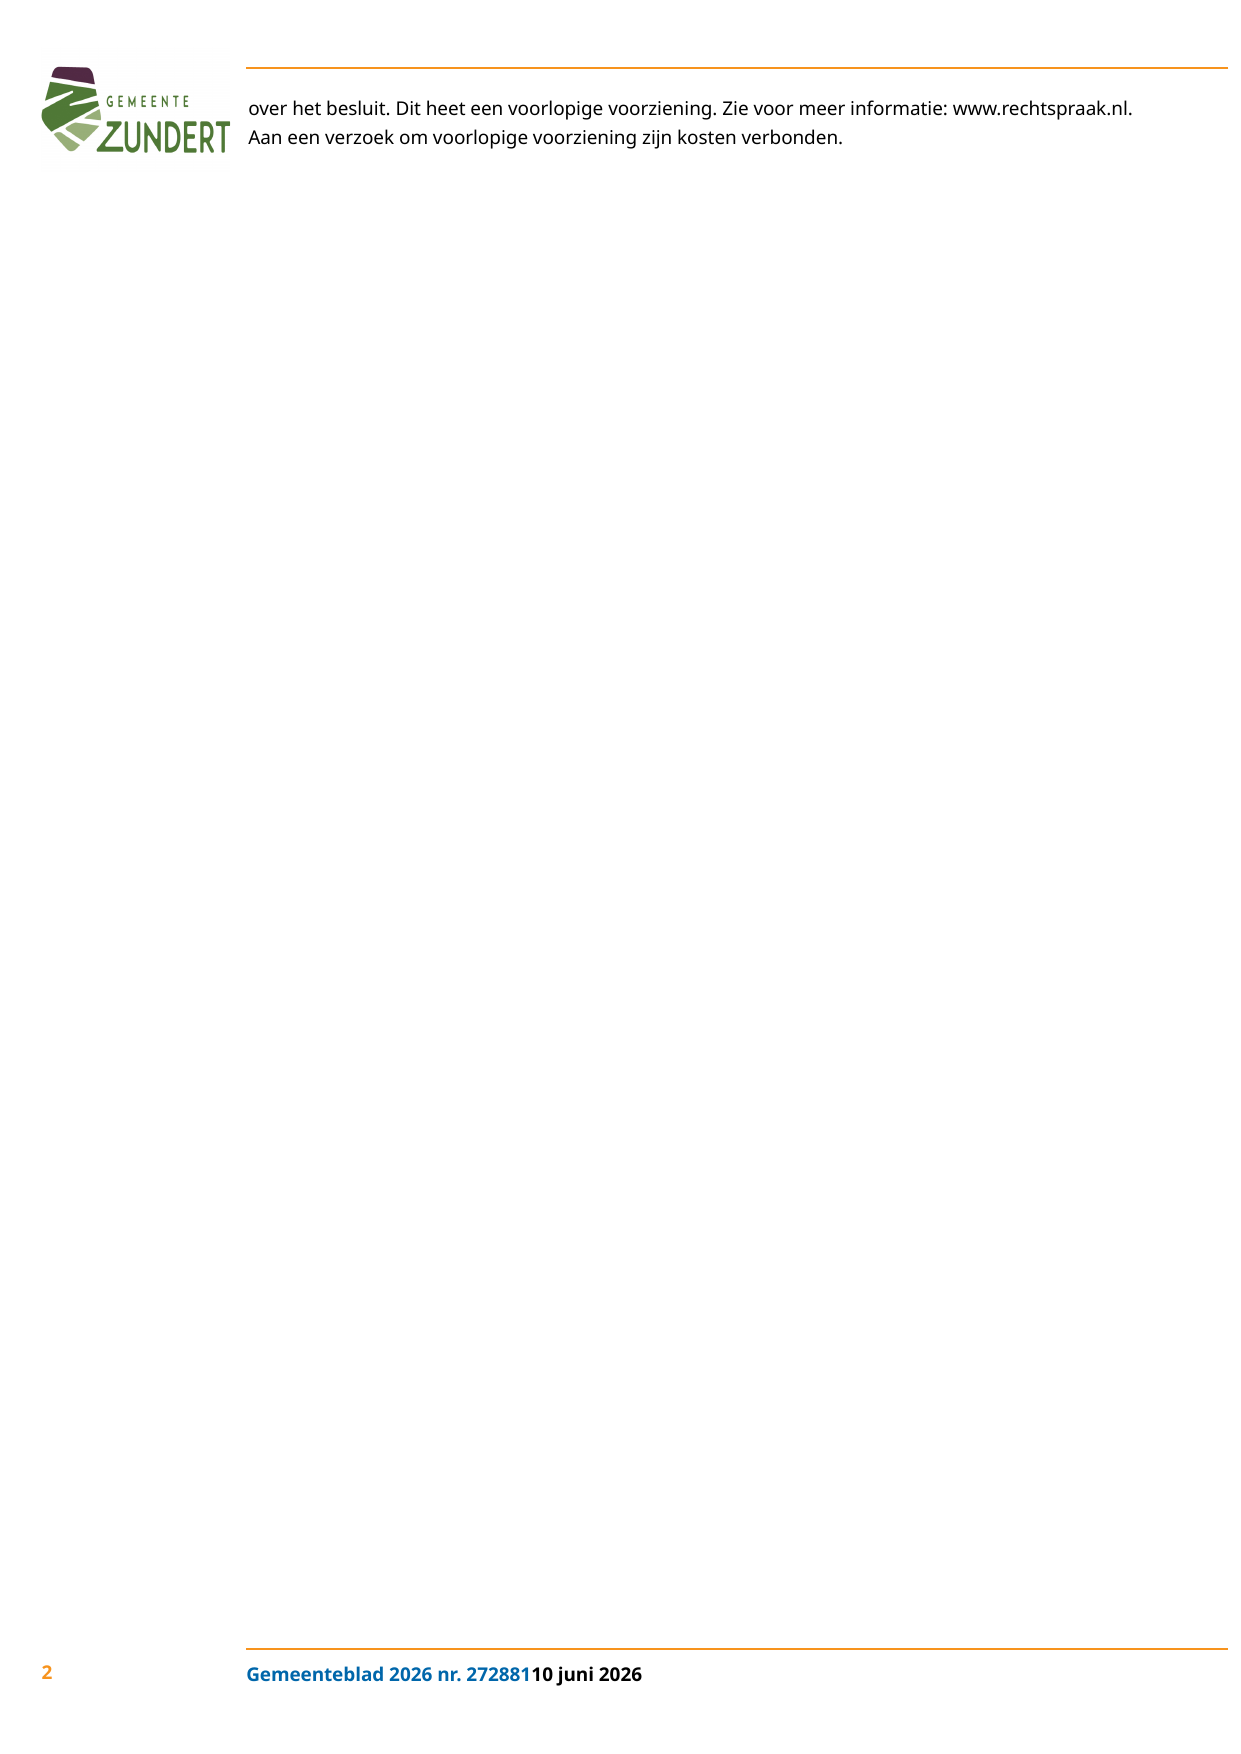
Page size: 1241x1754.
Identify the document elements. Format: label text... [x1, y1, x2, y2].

picture [41, 47, 231, 172]
text over het besluit. Dit heet een voorlopige voorziening. Zie voor meer informatie: www.rechtspraak.nl. Aan een verzoek om voorlopige voorziening zijn kosten verbonden. [248, 95, 1152, 150]
